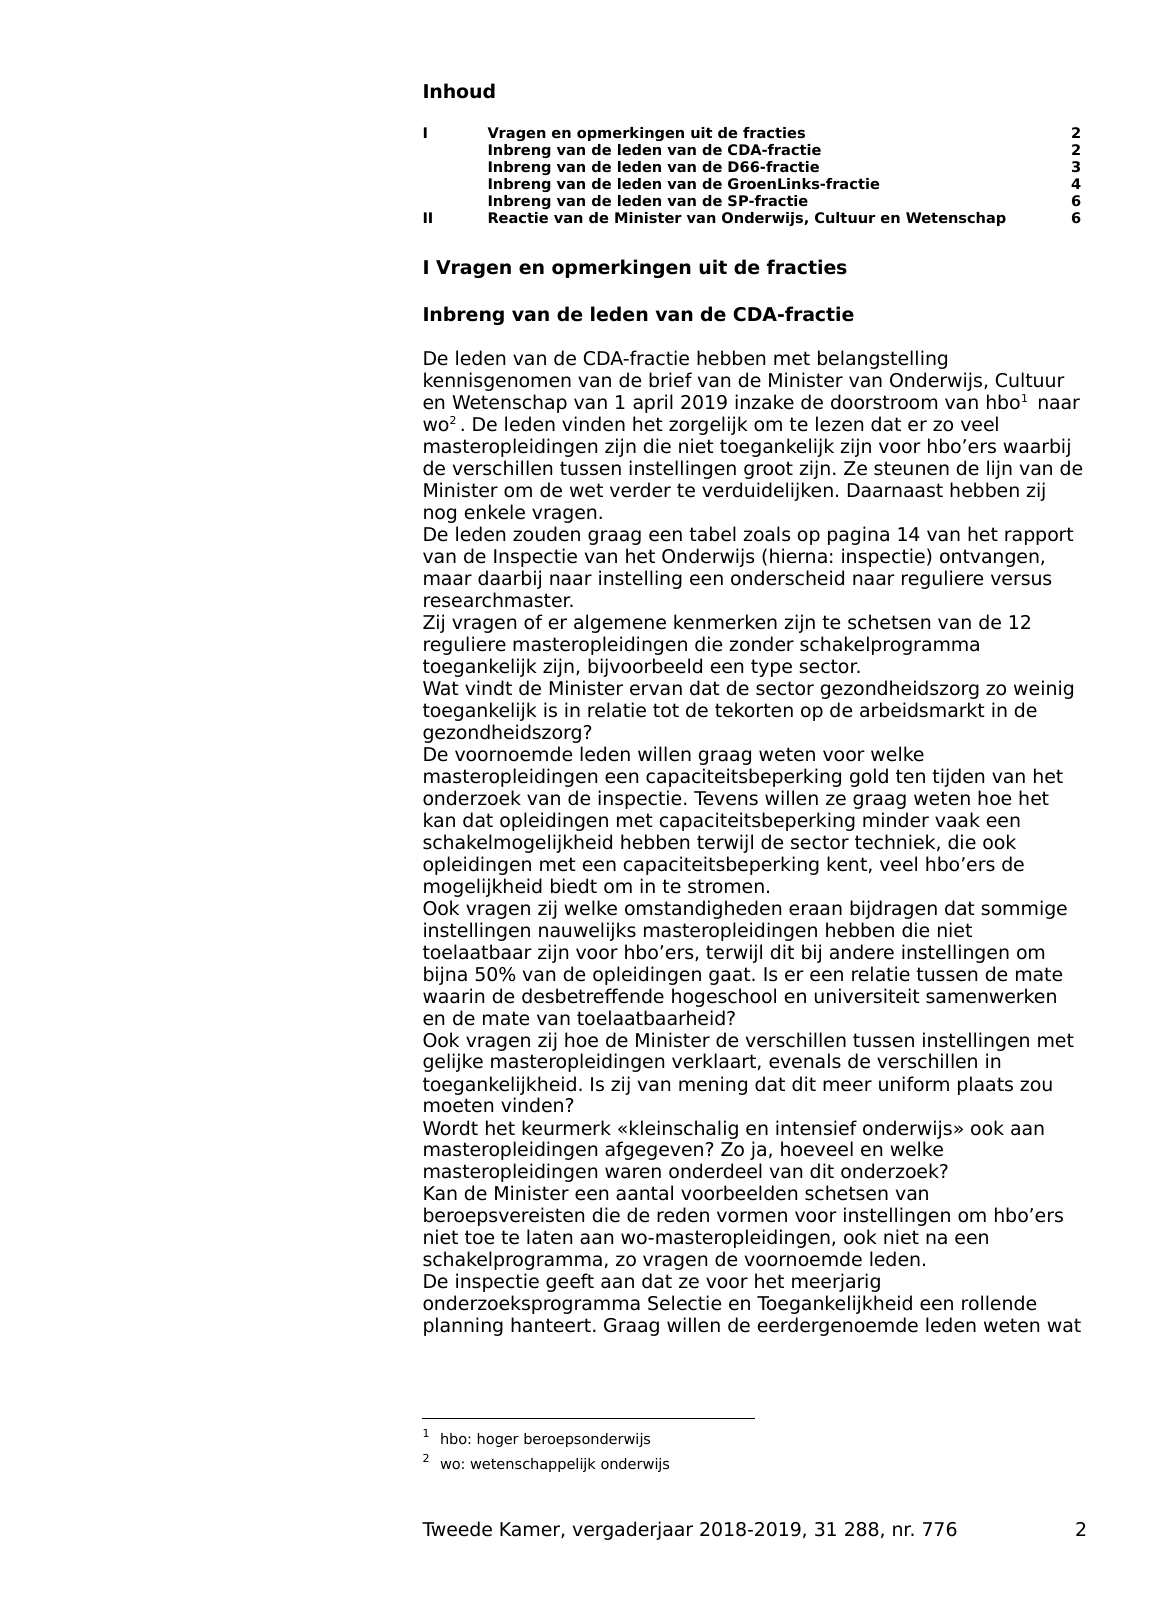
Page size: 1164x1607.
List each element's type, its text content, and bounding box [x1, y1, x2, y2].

subtitle Inbreng van de leden van de CDA-fractie [422, 304, 1087, 326]
table_cell II [422, 210, 481, 227]
table_cell Inbreng van de leden van de D66-fractie [481, 159, 1013, 176]
text De inspectie geeft aan dat ze voor het meerjarig onderzoeksprogramma Selectie en Toegankelijkheid een rollende planning hanteert. Graag willen de eerdergenoemde leden weten wat [422, 1271, 1087, 1337]
table_cell 6 [1013, 193, 1087, 210]
table_header I [422, 125, 481, 142]
table_cell [422, 176, 481, 193]
text Zij vragen of er algemene kenmerken zijn te schetsen van de 12 reguliere masteropleidingen die zonder schakelprogramma toegankelijk zijn, bijvoorbeeld een type sector. [422, 612, 1087, 678]
subtitle Inhoud [422, 81, 1087, 103]
text Ook vragen zij hoe de Minister de verschillen tussen instellingen met gelijke masteropleidingen verklaart, evenals de verschillen in toegankelijkheid. Is zij van mening dat dit meer uniform plaats zou moeten vinden? [422, 1029, 1087, 1117]
table_cell 6 [1013, 210, 1087, 227]
table_cell Inbreng van de leden van de SP-fractie [481, 193, 1013, 210]
table_cell 3 [1013, 159, 1087, 176]
table_cell Inbreng van de leden van de GroenLinks-fractie [481, 176, 1013, 193]
text Wordt het keurmerk «kleinschalig en intensief onderwijs» ook aan masteropleidingen afgegeven? Zo ja, hoeveel en welke masteropleidingen waren onderdeel van dit onderzoek? [422, 1117, 1087, 1183]
table_cell 4 [1013, 176, 1087, 193]
text De leden van de CDA-fractie hebben met belangstelling kennisgenomen van de brief van de Minister van Onderwijs, Cultuur en Wetenschap van 1 april 2019 inzake de doorstroom van hbo naar wo. De leden vinden het zorgelijk om te lezen dat er zo veel masteropleidingen zijn die niet toegankelijk zijn voor hbo’ers waarbij de verschillen tussen instellingen groot zijn. Ze steunen de lijn van de Minister om de wet verder te verduidelijken. Daarnaast hebben zij nog enkele vragen. [422, 348, 1087, 524]
text De voornoemde leden willen graag weten voor welke masteropleidingen een capaciteitsbeperking gold ten tijden van het onderzoek van de inspectie. Tevens willen ze graag weten hoe het kan dat opleidingen met capaciteitsbeperking minder vaak een schakelmogelijkheid hebben terwijl de sector techniek, die ook opleidingen met een capaciteitsbeperking kent, veel hbo’ers de mogelijkheid biedt om in te stromen. [422, 744, 1087, 898]
table_header 2 [1013, 125, 1087, 142]
text wo: wetenschappelijk onderwijs [422, 1452, 1087, 1474]
table_cell Reactie van de Minister van Onderwijs, Cultuur en Wetenschap [481, 210, 1013, 227]
text hbo: hoger beroepsonderwijs [422, 1427, 1087, 1449]
text Kan de Minister een aantal voorbeelden schetsen van beroepsvereisten die de reden vormen voor instellingen om hbo’ers niet toe te laten aan wo-masteropleidingen, ook niet na een schakelprogramma, zo vragen de voornoemde leden. [422, 1183, 1087, 1271]
text Ook vragen zij welke omstandigheden eraan bijdragen dat sommige instellingen nauwelijks masteropleidingen hebben die niet toelaatbaar zijn voor hbo’ers, terwijl dit bij andere instellingen om bijna 50% van de opleidingen gaat. Is er een relatie tussen de mate waarin de desbetreffende hogeschool en universiteit samenwerken en de mate van toelaatbaarheid? [422, 898, 1087, 1029]
table_cell [422, 142, 481, 159]
subtitle I Vragen en opmerkingen uit de fracties [422, 257, 1087, 279]
text De leden zouden graag een tabel zoals op pagina 14 van het rapport van de Inspectie van het Onderwijs (hierna: inspectie) ontvangen, maar daarbij naar instelling een onderscheid naar reguliere versus researchmaster. [422, 524, 1087, 612]
table_cell [422, 159, 481, 176]
table_header Vragen en opmerkingen uit de fracties [481, 125, 1013, 142]
table_cell Inbreng van de leden van de CDA-fractie [481, 142, 1013, 159]
table_cell [422, 193, 481, 210]
text Wat vindt de Minister ervan dat de sector gezondheidszorg zo weinig toegankelijk is in relatie tot de tekorten op de arbeidsmarkt in de gezondheidszorg? [422, 678, 1087, 744]
table_cell 2 [1013, 142, 1087, 159]
